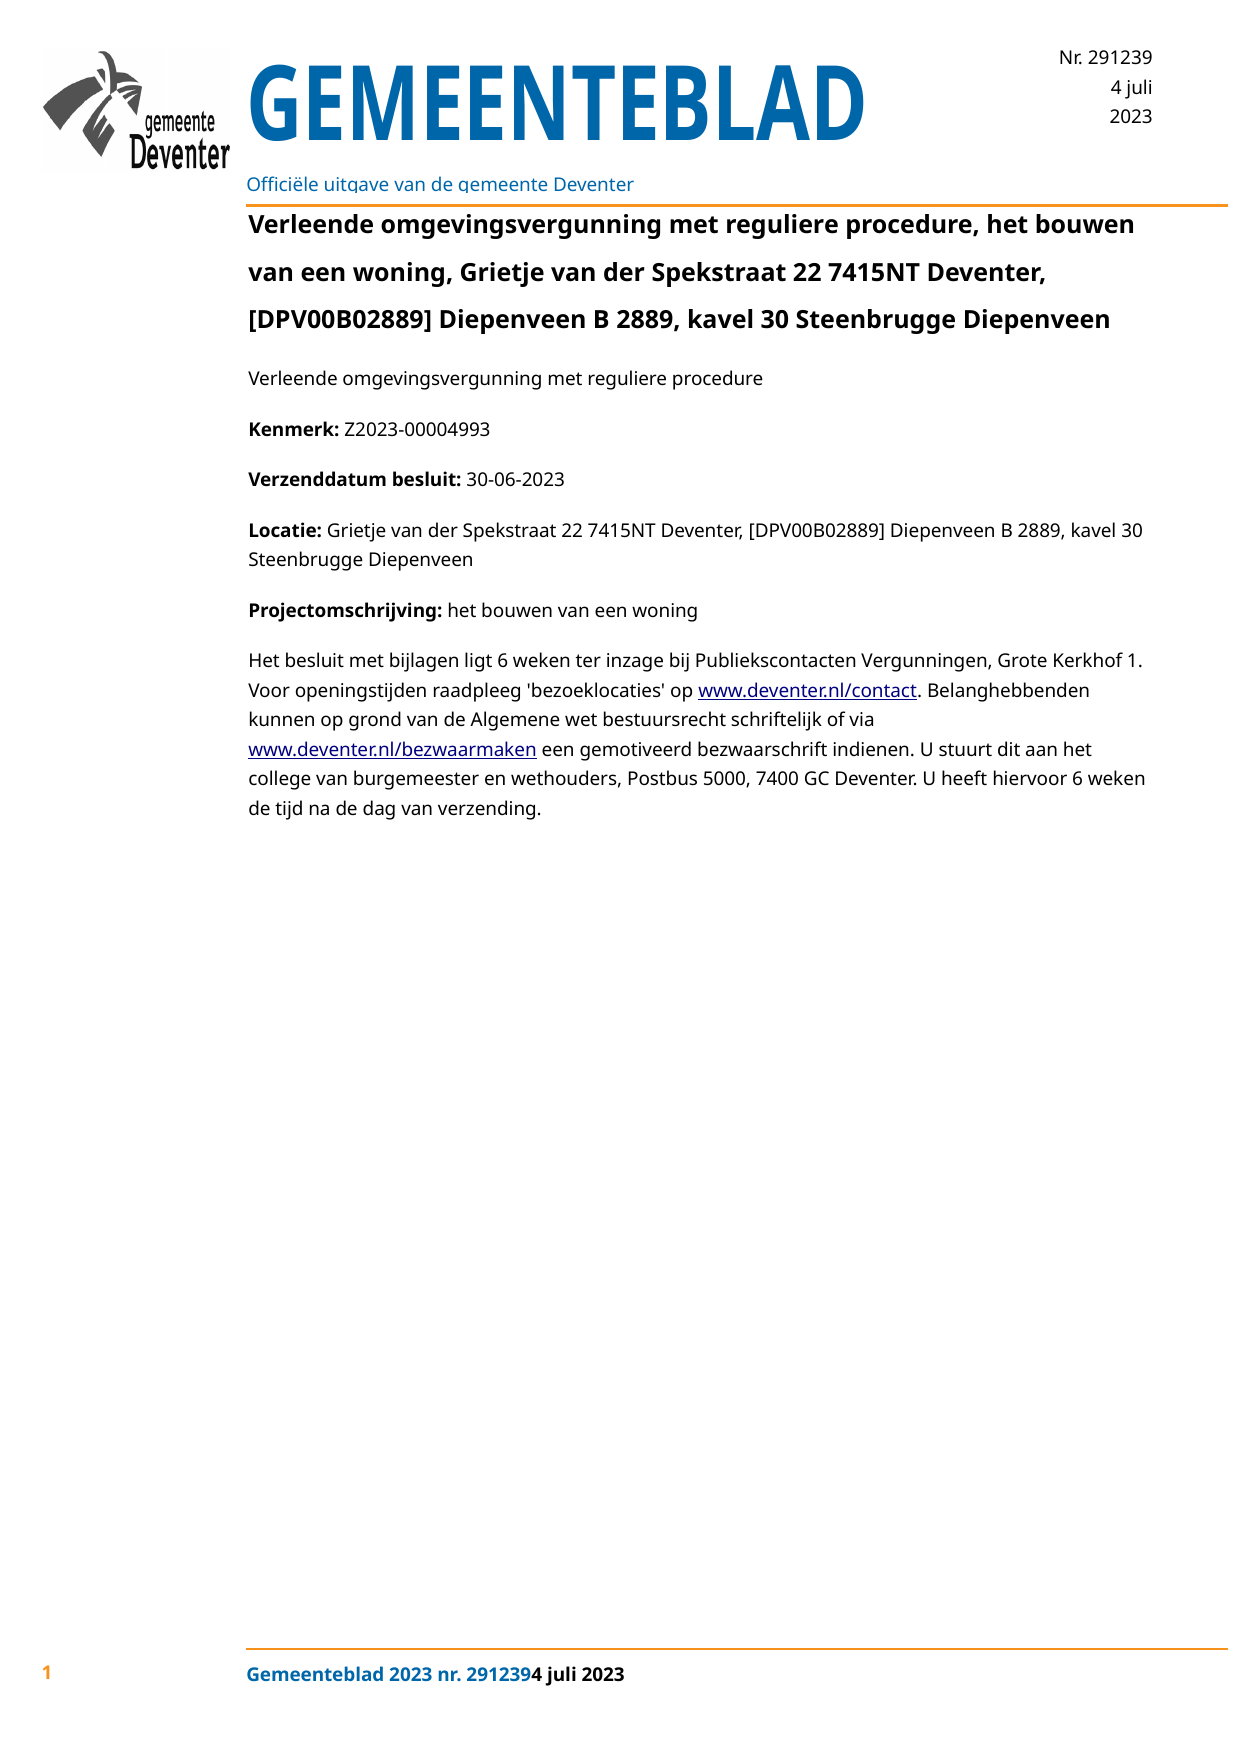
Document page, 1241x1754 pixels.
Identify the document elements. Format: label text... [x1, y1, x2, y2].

text Verzenddatum besluit: 30-06-2023 [248, 466, 1152, 492]
picture [41, 47, 231, 172]
text Projectomschrijving: het bouwen van een woning [248, 597, 1152, 622]
text Het besluit met bijlagen ligt 6 weken ter inzage bij Publiekscontacten Vergunningen, Grote Kerkhof 1. Voor openingstijden raadpleeg 'bezoeklocaties' op www.deventer.nl/contact. Belanghebbenden kunnen op grond van de Algemene wet bestuursrecht schriftelijk of via www.deventer.nl/bezwaarmaken een gemotiveerd bezwaarschrift indienen. U stuurt dit aan het college van burgemeester en wethouders, Postbus 5000, 7400 GC Deventer. U heeft hiervoor 6 weken de tijd na de dag van verzending. [248, 647, 1152, 821]
text Verleende omgevingsvergunning met reguliere procedure, het bouwen van een woning, Grietje van der Spekstraat 22 7415NT Deventer, [DPV00B02889] Diepenveen B 2889, kavel 30 Steenbrugge Diepenveen [248, 207, 1152, 336]
text Locatie: Grietje van der Spekstraat 22 7415NT Deventer, [DPV00B02889] Diepenveen B 2889, kavel 30 Steenbrugge Diepenveen [248, 517, 1152, 572]
text Kenmerk: Z2023-00004993 [248, 416, 1152, 442]
text Verleende omgevingsvergunning met reguliere procedure [248, 366, 1152, 391]
